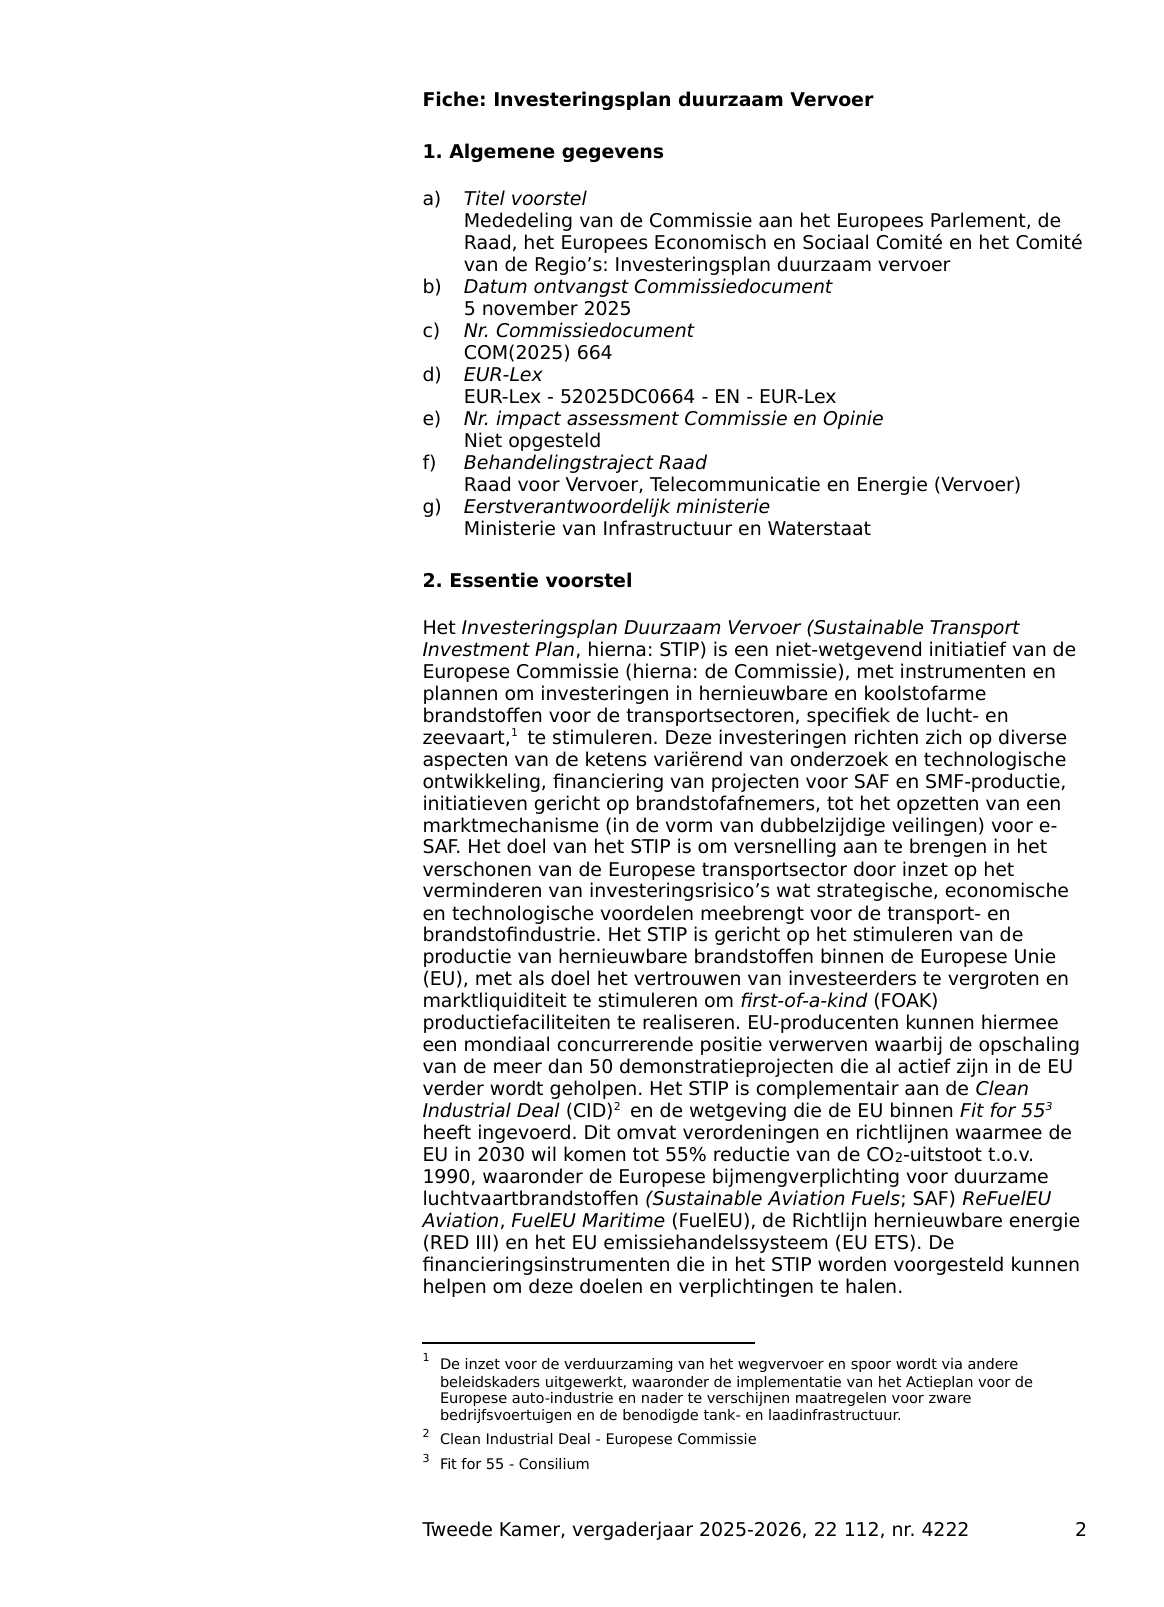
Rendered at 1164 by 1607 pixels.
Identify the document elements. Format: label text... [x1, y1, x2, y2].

text Het Investeringsplan Duurzaam Vervoer (Sustainable Transport Investment Plan, hierna: STIP) is een niet-wetgevend initiatief van de Europese Commissie (hierna: de Commissie), met instrumenten en plannen om investeringen in hernieuwbare en koolstofarme brandstoffen voor de transportsectoren, specifiek de lucht- en zeevaart, te stimuleren. Deze investeringen richten zich op diverse aspecten van de ketens variërend van onderzoek en technologische ontwikkeling, financiering van projecten voor SAF en SMF-productie, initiatieven gericht op brandstofafnemers, tot het opzetten van een marktmechanisme (in de vorm van dubbelzijdige veilingen) voor e-SAF. Het doel van het STIP is om versnelling aan te brengen in het verschonen van de Europese transportsector door inzet op het verminderen van investeringsrisico’s wat strategische, economische en technologische voordelen meebrengt voor de transport- en brandstofindustrie. Het STIP is gericht op het stimuleren van de productie van hernieuwbare brandstoffen binnen de Europese Unie (EU), met als doel het vertrouwen van investeerders te vergroten en marktliquiditeit te stimuleren om first-of-a-kind (FOAK) productiefaciliteiten te realiseren. EU-producenten kunnen hiermee een mondiaal concurrerende positie verwerven waarbij de opschaling van de meer dan 50 demonstratieprojecten die al actief zijn in de EU verder wordt geholpen. Het STIP is complementair aan de Clean Industrial Deal (CID) en de wetgeving die de EU binnen Fit for 55 heeft ingevoerd. Dit omvat verordeningen en richtlijnen waarmee de EU in 2030 wil komen tot 55% reductie van de CO2-uitstoot t.o.v. 1990, waaronder de Europese bijmengverplichting voor duurzame luchtvaartbrandstoffen (Sustainable Aviation Fuels; SAF) ReFuelEU Aviation, FuelEU Maritime (FuelEU), de Richtlijn hernieuwbare energie (RED III) en het EU emissiehandelssysteem (EU ETS). De financieringsinstrumenten die in het STIP worden voorgesteld kunnen helpen om deze doelen en verplichtingen te halen. [422, 617, 1087, 1298]
text g) Eerstverantwoordelijk ministerie [422, 496, 1087, 518]
text COM(2025) 664 [464, 342, 1087, 364]
text EUR-Lex - 52025DC0664 - EN - EUR-Lex [464, 386, 1087, 408]
text Mededeling van de Commissie aan het Europees Parlement, de Raad, het Europees Economisch en Sociaal Comité en het Comité van de Regio’s: Investeringsplan duurzaam vervoer [464, 210, 1087, 276]
subtitle Fiche: Investeringsplan duurzaam Vervoer [422, 89, 1087, 111]
text Clean Industrial Deal - Europese Commissie [422, 1427, 1087, 1449]
text Fit for 55 - Consilium [422, 1452, 1087, 1474]
text a) Titel voorstel [422, 188, 1087, 210]
text f) Behandelingstraject Raad [422, 452, 1087, 474]
text b) Datum ontvangst Commissiedocument [422, 276, 1087, 298]
text e) Nr. impact assessment Commissie en Opinie [422, 408, 1087, 430]
text De inzet voor de verduurzaming van het wegvervoer en spoor wordt via andere beleidskaders uitgewerkt, waaronder de implementatie van het Actieplan voor de Europese auto-industrie en nader te verschijnen maatregelen voor zware bedrijfsvoertuigen en de benodigde tank- en laadinfrastructuur. [422, 1352, 1087, 1424]
text Niet opgesteld [464, 430, 1087, 452]
text c) Nr. Commissiedocument [422, 320, 1087, 342]
subtitle 2. Essentie voorstel [422, 570, 1087, 592]
text d) EUR-Lex [422, 364, 1087, 386]
text 5 november 2025 [464, 298, 1087, 320]
text Ministerie van Infrastructuur en Waterstaat [464, 518, 1087, 540]
text Raad voor Vervoer, Telecommunicatie en Energie (Vervoer) [464, 474, 1087, 496]
subtitle 1. Algemene gegevens [422, 141, 1087, 163]
